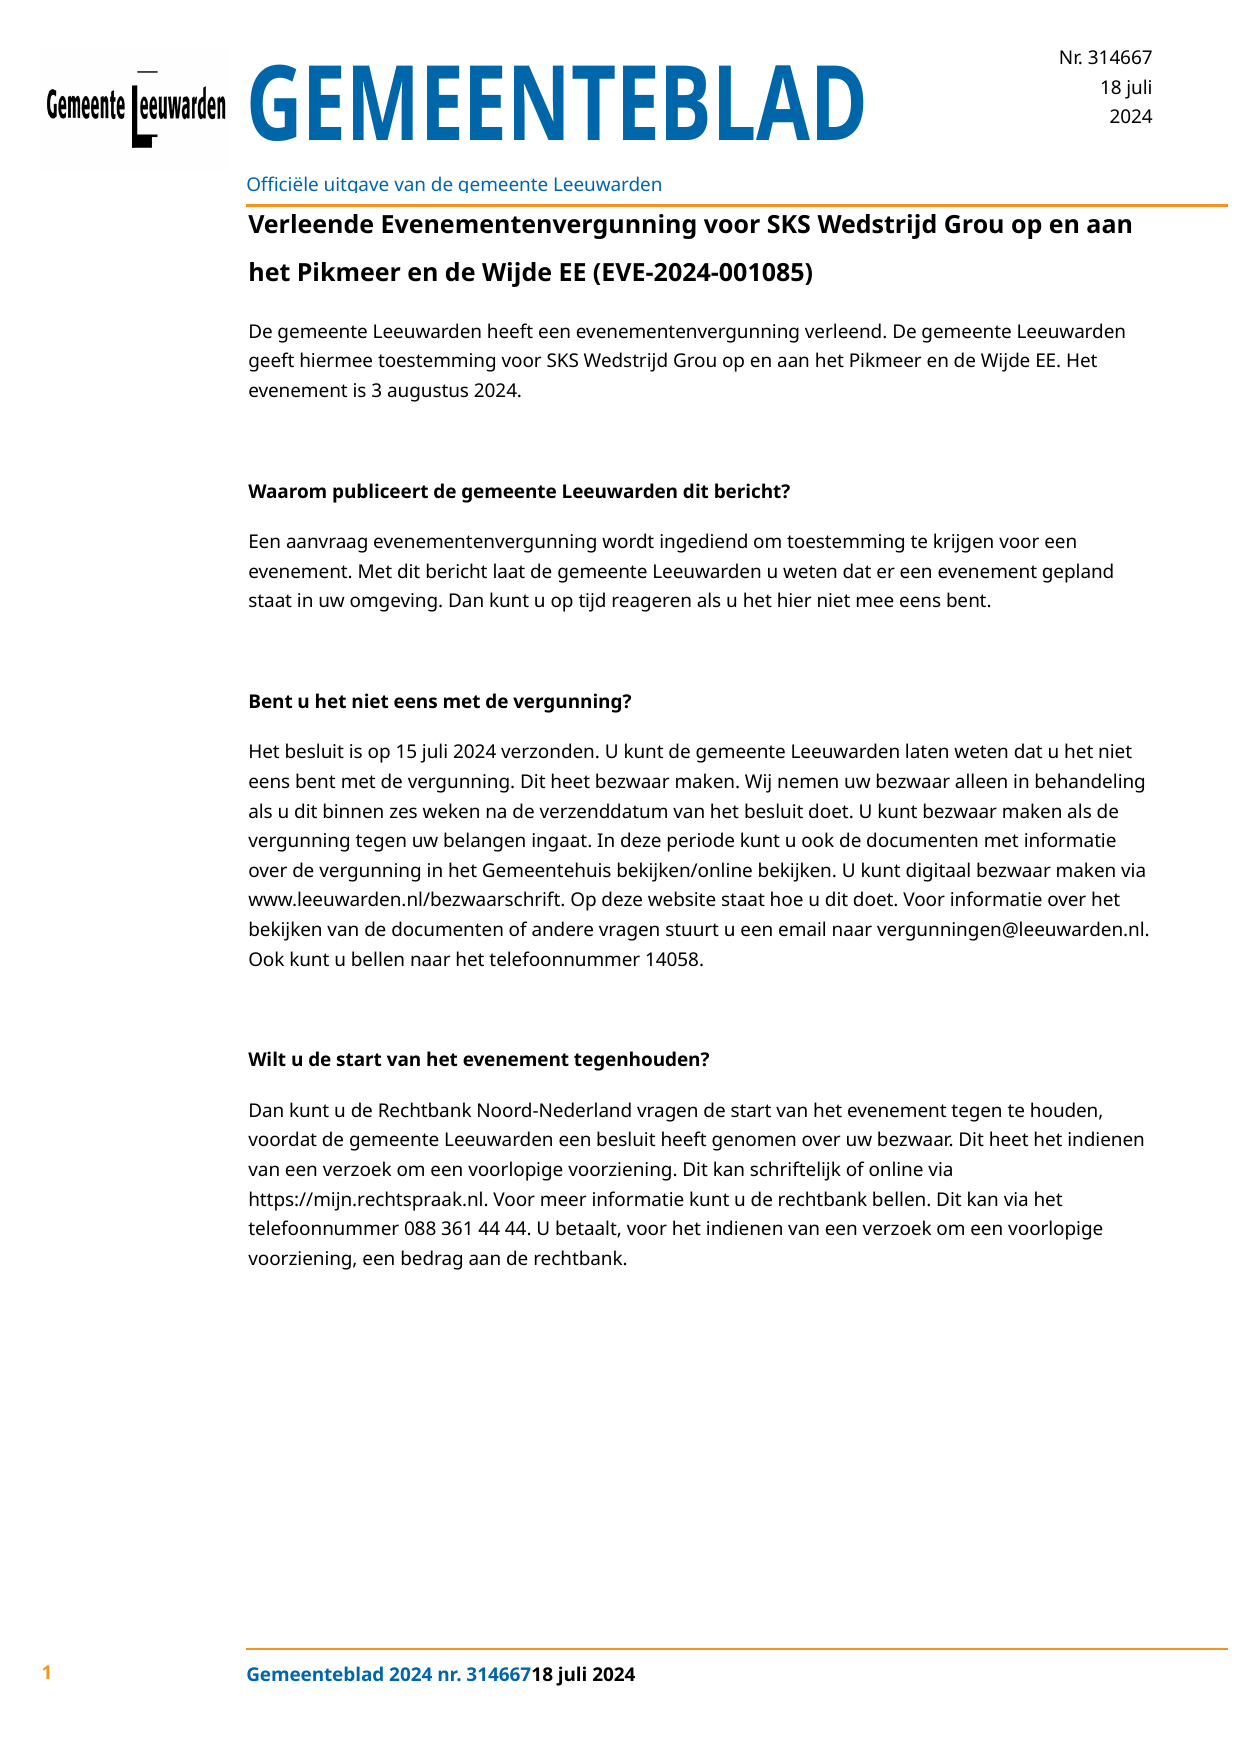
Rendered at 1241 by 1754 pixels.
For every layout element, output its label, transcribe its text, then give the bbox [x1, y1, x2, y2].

text Het besluit is op 15 juli 2024 verzonden. U kunt de gemeente Leeuwarden laten weten dat u het niet eens bent met de vergunning. Dit heet bezwaar maken. Wij nemen uw bezwaar alleen in behandeling als u dit binnen zes weken na de verzenddatum van het besluit doet. U kunt bezwaar maken als de vergunning tegen uw belangen ingaat. In deze periode kunt u ook de documenten met informatie over de vergunning in het Gemeentehuis bekijken/online bekijken. U kunt digitaal bezwaar maken via www.leeuwarden.nl/bezwaarschrift. Op deze website staat hoe u dit doet. Voor informatie over het bekijken van de documenten of andere vragen stuurt u een email naar vergunningen@leeuwarden.nl. Ook kunt u bellen naar het telefoonnummer 14058. [248, 739, 1152, 972]
text Waarom publiceert de gemeente Leeuwarden dit bericht? [248, 478, 1152, 504]
text Wilt u de start van het evenement tegenhouden? [248, 1047, 1152, 1072]
text De gemeente Leeuwarden heeft een evenementenvergunning verleend. De gemeente Leeuwarden geeft hiermee toestemming voor SKS Wedstrijd Grou op en aan het Pikmeer en de Wijde EE. Het evenement is 3 augustus 2024. [248, 318, 1152, 403]
text Verleende Evenementenvergunning voor SKS Wedstrijd Grou op en aan het Pikmeer en de Wijde EE (EVE-2024-001085) [248, 207, 1152, 288]
text Een aanvraag evenementenvergunning wordt ingediend om toestemming te krijgen voor een evenement. Met dit bericht laat de gemeente Leeuwarden u weten dat er een evenement gepland staat in uw omgeving. Dan kunt u op tijd reageren als u het hier niet mee eens bent. [248, 528, 1152, 613]
text Dan kunt u de Rechtbank Noord-Nederland vragen de start van het evenement tegen te houden, voordat de gemeente Leeuwarden een besluit heeft genomen over uw bezwaar. Dit heet het indienen van een verzoek om een voorlopige voorziening. Dit kan schriftelijk of online via https://mijn.rechtspraak.nl. Voor meer informatie kunt u de rechtbank bellen. Dit kan via het telefoonnummer 088 361 44 44. U betaalt, voor het indienen van een verzoek om een voorlopige voorziening, een bedrag aan de rechtbank. [248, 1097, 1152, 1271]
picture [41, 47, 231, 172]
text Bent u het niet eens met de vergunning? [248, 688, 1152, 714]
